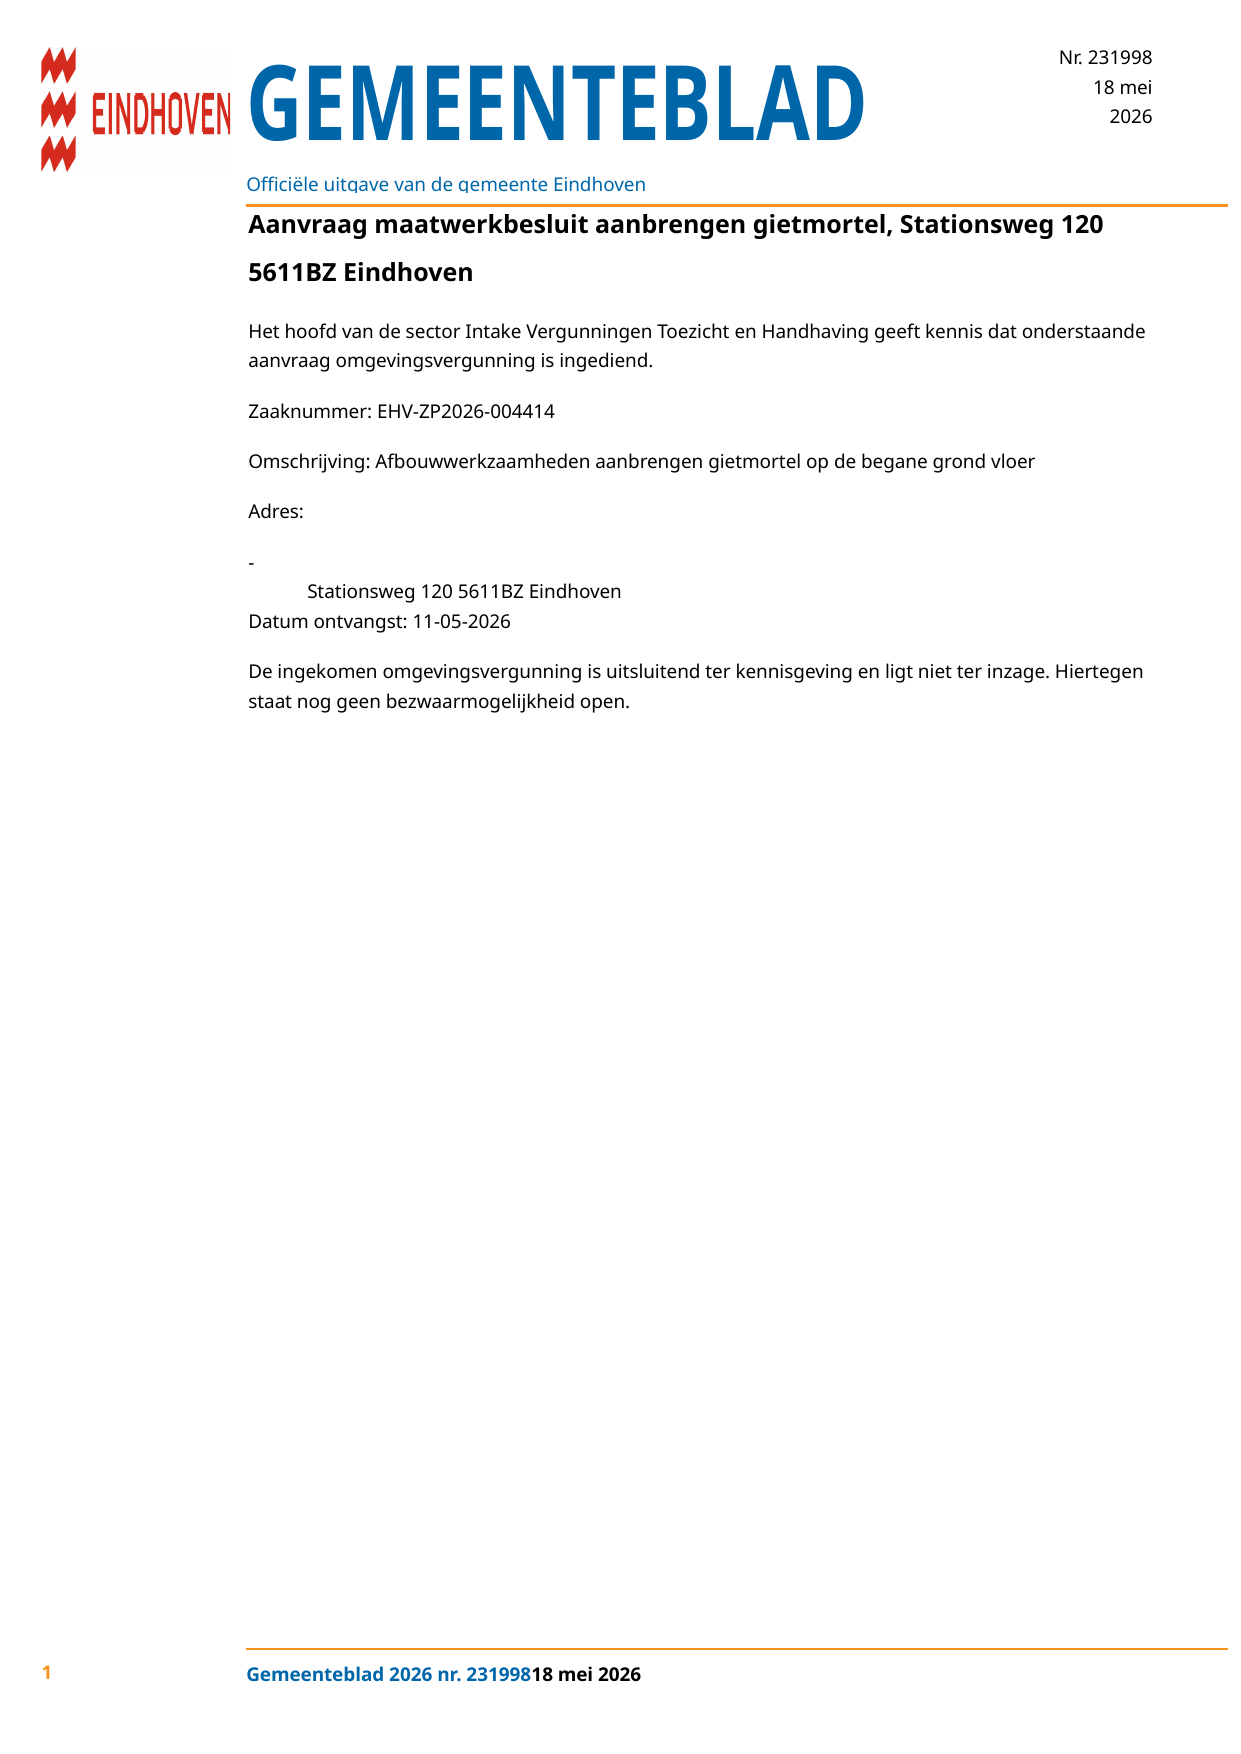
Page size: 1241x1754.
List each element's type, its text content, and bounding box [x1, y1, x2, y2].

text Het hoofd van de sector Intake Vergunningen Toezicht en Handhaving geeft kennis dat onderstaande aanvraag omgevingsvergunning is ingediend. [248, 318, 1152, 373]
picture [41, 47, 231, 172]
text Zaaknummer: EHV-ZP2026-004414 [248, 398, 1152, 424]
text Adres: [248, 499, 1152, 524]
text Omschrijving: Afbouwwerkzaamheden aanbrengen gietmortel op de begane grond vloer [248, 448, 1152, 474]
text Aanvraag maatwerkbesluit aanbrengen gietmortel, Stationsweg 120 5611BZ Eindhoven [248, 207, 1152, 288]
text Datum ontvangst: 11-05-2026 [248, 608, 1152, 634]
list Stationsweg 120 5611BZ Eindhoven [248, 579, 1152, 604]
text De ingekomen omgevingsvergunning is uitsluitend ter kennisgeving en ligt niet ter inzage. Hiertegen staat nog geen bezwaarmogelijkheid open. [248, 659, 1152, 714]
